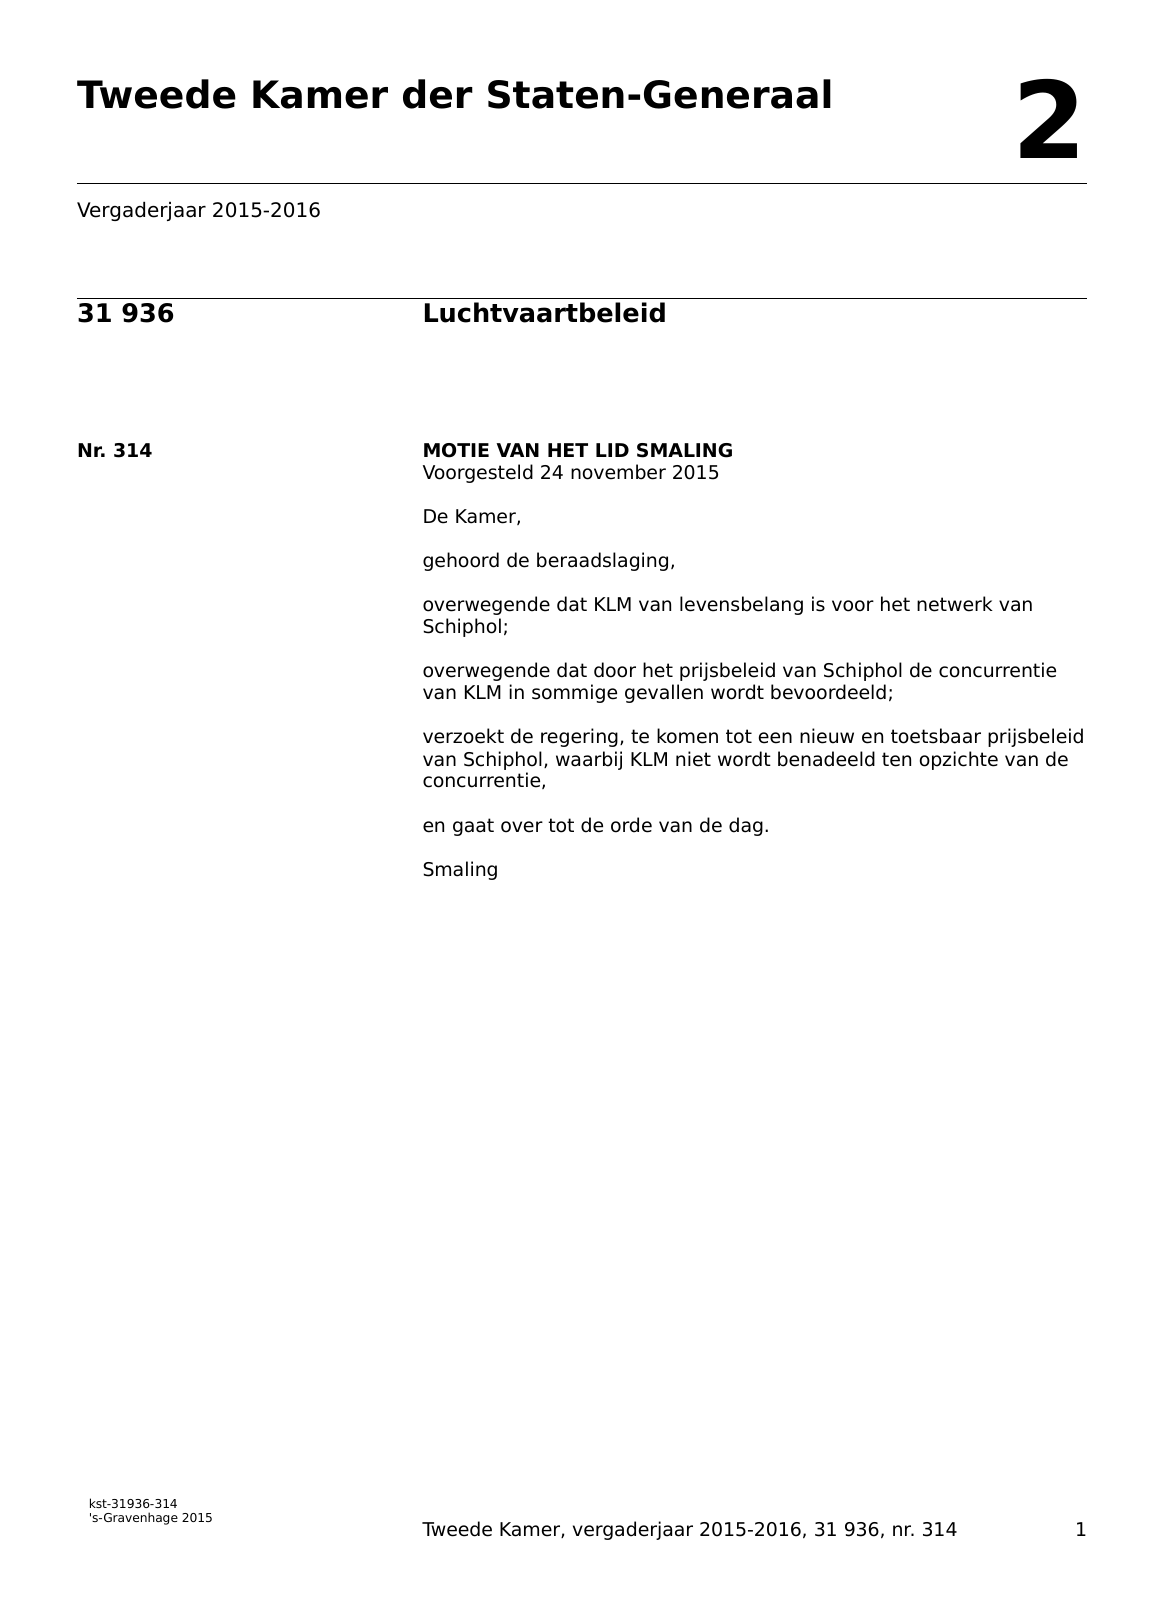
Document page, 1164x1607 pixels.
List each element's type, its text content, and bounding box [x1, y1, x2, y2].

text verzoekt de regering, te komen tot een nieuw en toetsbaar prijsbeleid van Schiphol, waarbij KLM niet wordt benadeeld ten opzichte van de concurrentie, [422, 726, 1087, 792]
text en gaat over tot de orde van de dag. [422, 814, 1087, 837]
text gehoord de beraadslaging, [422, 550, 1087, 572]
text 's-Gravenhage 2015 [88, 1511, 323, 1525]
text De Kamer, [422, 506, 1087, 528]
text Voorgesteld 24 november 2015 [422, 462, 1087, 484]
text overwegende dat door het prijsbeleid van Schiphol de concurrentie van KLM in sommige gevallen wordt bevoordeeld; [422, 660, 1087, 704]
subtitle Nr. 314 MOTIE VAN HET LID SMALING [77, 440, 1087, 462]
table_header Tweede Kamer der Staten-Generaal [77, 59, 886, 183]
text overwegende dat KLM van levensbelang is voor het netwerk van Schiphol; [422, 594, 1087, 638]
subtitle 31 936 Luchtvaartbeleid [77, 299, 1087, 329]
table_header 2 [886, 59, 1087, 183]
text kst-31936-314 [88, 1497, 323, 1511]
table_cell Vergaderjaar 2015-2016 [77, 184, 1087, 298]
text Smaling [422, 859, 1087, 881]
